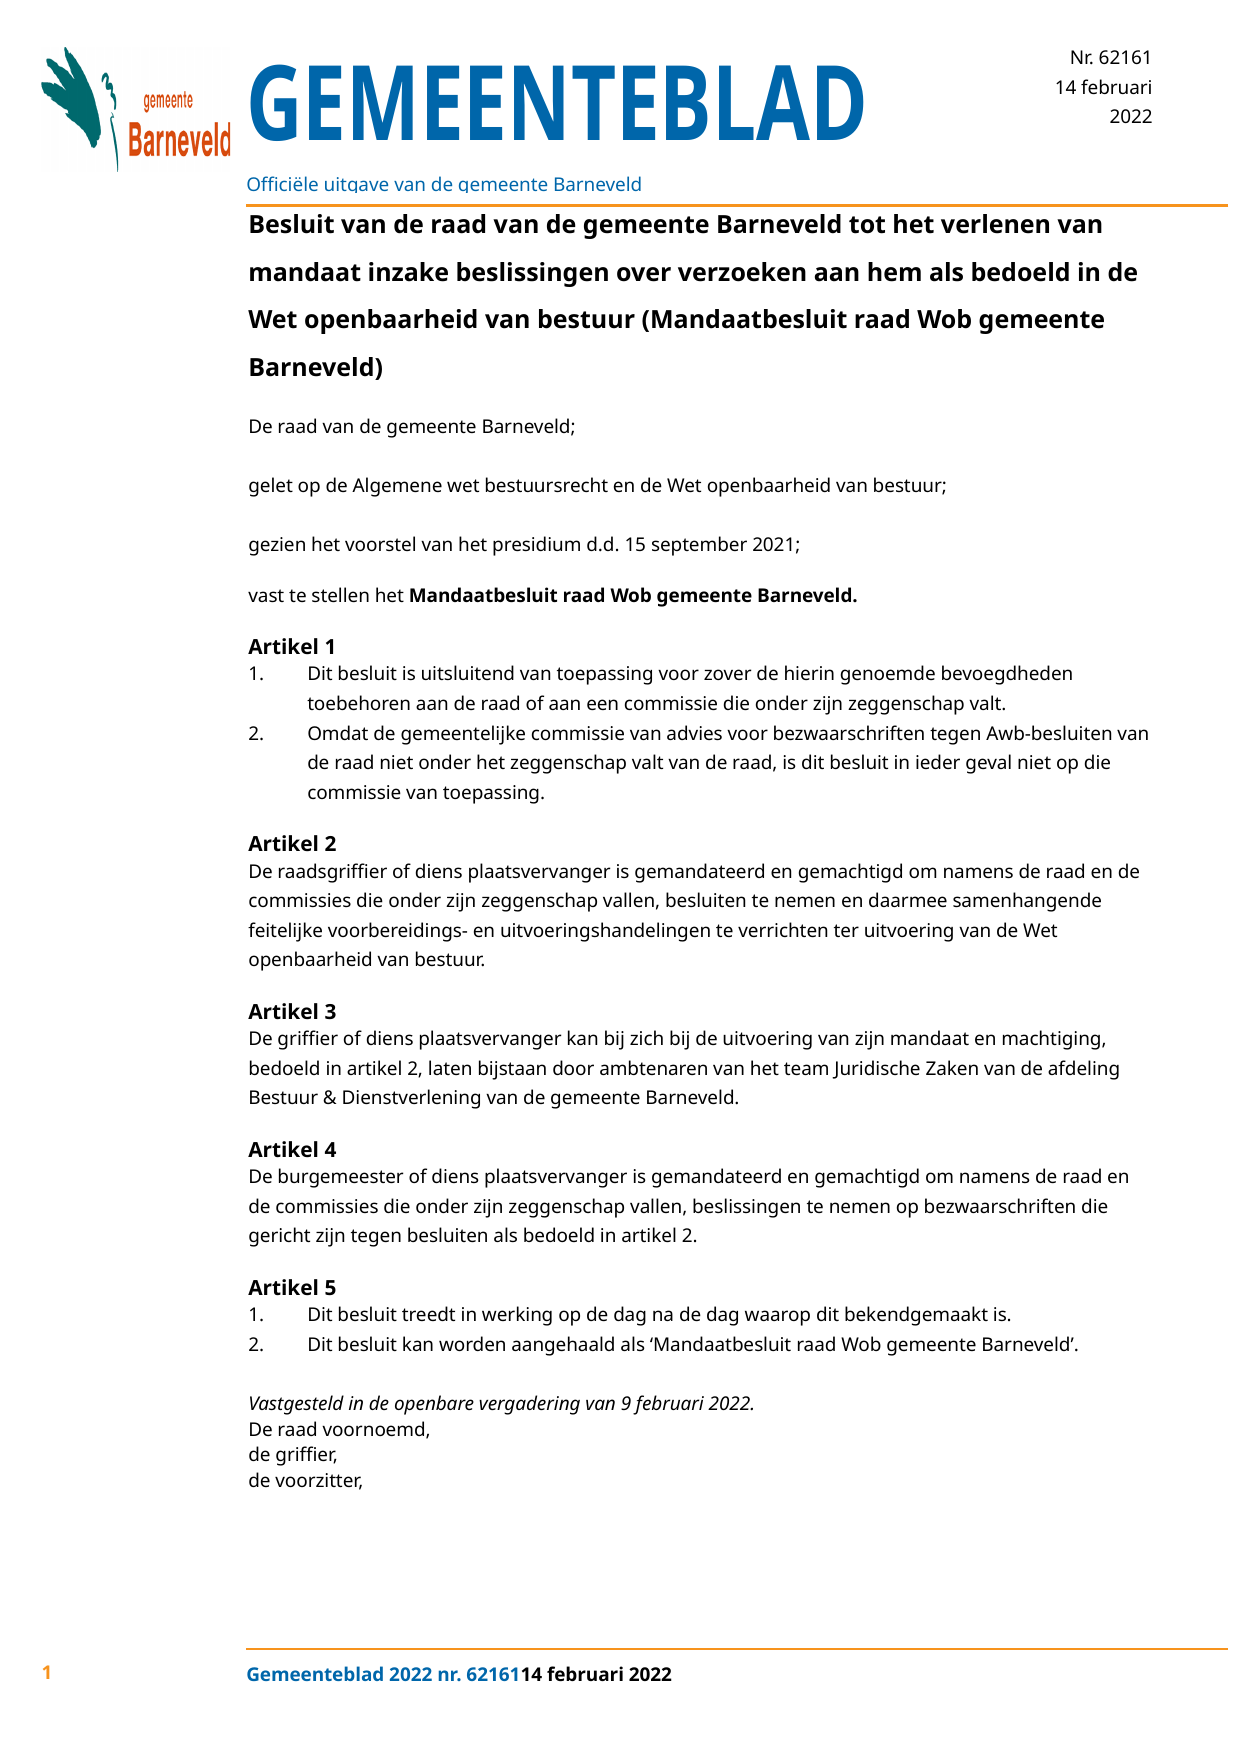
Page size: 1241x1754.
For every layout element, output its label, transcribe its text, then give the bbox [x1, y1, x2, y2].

text De burgemeester of diens plaatsvervanger is gemandateerd en gemachtigd om namens de raad en de commissies die onder zijn zeggenschap vallen, beslissingen te nemen op bezwaarschriften die gericht zijn tegen besluiten als bedoeld in artikel 2. [248, 1163, 1152, 1248]
text De raadsgriffier of diens plaatsvervanger is gemandateerd en gemachtigd om namens de raad en de commissies die onder zijn zeggenschap vallen, besluiten te nemen en daarmee samenhangende feitelijke voorbereidings- en uitvoeringshandelingen te verrichten ter uitvoering van de Wet openbaarheid van bestuur. [248, 858, 1152, 972]
text De griffier of diens plaatsvervanger kan bij zich bij de uitvoering van zijn mandaat en machtiging, bedoeld in artikel 2, laten bijstaan door ambtenaren van het team Juridische Zaken van de afdeling Bestuur & Dienstverlening van de gemeente Barneveld. [248, 1025, 1152, 1110]
text Artikel 5 [248, 1273, 1152, 1301]
text Artikel 1 [248, 632, 1152, 661]
list Omdat de gemeentelijke commissie van advies voor bezwaarschriften tegen Awb-besluiten van de raad niet onder het zeggenschap valt van de raad, is dit besluit in ieder geval niet op die commissie van toepassing. [248, 720, 1152, 805]
text de griffier, [248, 1442, 1152, 1467]
text De raad van de gemeente Barneveld; [248, 413, 1152, 439]
text Artikel 4 [248, 1135, 1152, 1163]
text Artikel 2 [248, 829, 1152, 858]
text Besluit van de raad van de gemeente Barneveld tot het verlenen van mandaat inzake beslissingen over verzoeken aan hem als bedoeld in de Wet openbaarheid van bestuur (Mandaatbesluit raad Wob gemeente Barneveld) [248, 207, 1152, 384]
list Dit besluit is uitsluitend van toepassing voor zover de hierin genoemde bevoegdheden toebehoren aan de raad of aan een commissie die onder zijn zeggenschap valt. [248, 661, 1152, 716]
text de voorzitter, [248, 1467, 1152, 1493]
text De raad voornoemd, [248, 1416, 1152, 1442]
picture [41, 47, 231, 172]
text Artikel 3 [248, 997, 1152, 1025]
list Dit besluit kan worden aangehaald als ‘Mandaatbesluit raad Wob gemeente Barneveld’. [248, 1331, 1152, 1357]
text gelet op de Algemene wet bestuursrecht en de Wet openbaarheid van bestuur; [248, 472, 1152, 498]
list Dit besluit treedt in werking op de dag na de dag waarop dit bekendgemaakt is. [248, 1301, 1152, 1327]
text Vastgesteld in de openbare vergadering van 9 februari 2022. [248, 1390, 1152, 1416]
text vast te stellen het Mandaatbesluit raad Wob gemeente Barneveld. [248, 582, 1152, 607]
text gezien het voorstel van het presidium d.d. 15 september 2021; [248, 531, 1152, 557]
